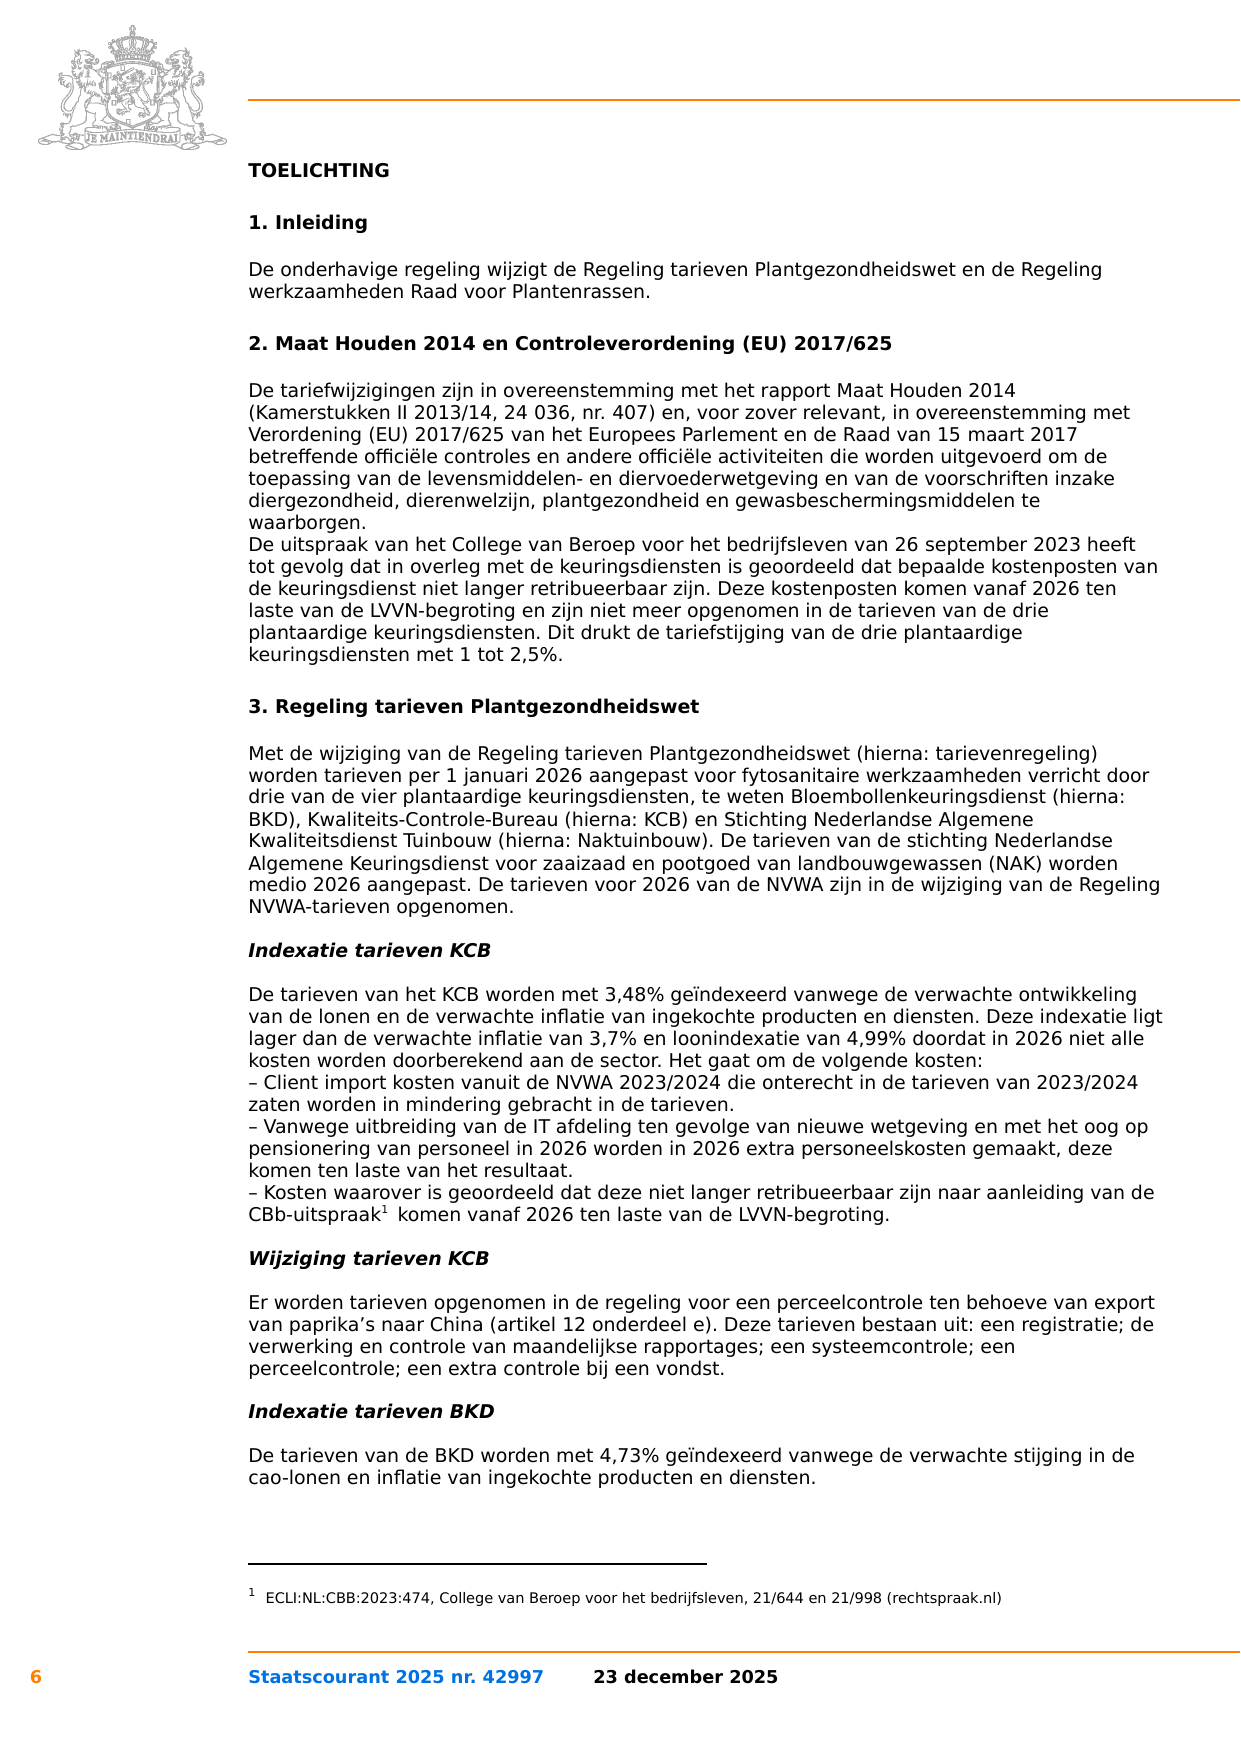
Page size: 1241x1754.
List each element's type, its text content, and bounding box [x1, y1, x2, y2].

subtitle Indexatie tarieven BKD [248, 1401, 1163, 1423]
subtitle 3. Regeling tarieven Plantgezondheidswet [248, 696, 1163, 717]
text De tarieven van het KCB worden met 3,48% geïndexeerd vanwege de verwachte ontwikkeling van de lonen en de verwachte inflatie van ingekochte producten en diensten. Deze indexatie ligt lager dan de verwachte inflatie van 3,7% en loonindexatie van 4,99% doordat in 2026 niet alle kosten worden doorberekend aan de sector. Het gaat om de volgende kosten: [248, 984, 1163, 1072]
subtitle Indexatie tarieven KCB [248, 940, 1163, 962]
text – Vanwege uitbreiding van de IT afdeling ten gevolge van nieuwe wetgeving en met het oog op pensionering van personeel in 2026 worden in 2026 extra personeelskosten gemaakt, deze komen ten laste van het resultaat. [248, 1116, 1163, 1182]
picture [38, 25, 227, 150]
subtitle 2. Maat Houden 2014 en Controleverordening (EU) 2017/625 [248, 333, 1163, 355]
subtitle 1. Inleiding [248, 212, 1163, 234]
text – Kosten waarover is geoordeeld dat deze niet langer retribueerbaar zijn naar aanleiding van de CBb-uitspraak komen vanaf 2026 ten laste van de LVVN-begroting. [248, 1182, 1163, 1226]
text De tarieven van de BKD worden met 4,73% geïndexeerd vanwege de verwachte stijging in de cao-lonen en inflatie van ingekochte producten en diensten. [248, 1445, 1163, 1489]
text De tariefwijzigingen zijn in overeenstemming met het rapport Maat Houden 2014 (Kamerstukken II 2013/14, 24 036, nr. 407) en, voor zover relevant, in overeenstemming met Verordening (EU) 2017/625 van het Europees Parlement en de Raad van 15 maart 2017 betreffende officiële controles en andere officiële activiteiten die worden uitgevoerd om de toepassing van de levensmiddelen- en diervoederwetgeving en van de voorschriften inzake diergezondheid, dierenwelzijn, plantgezondheid en gewasbeschermingsmiddelen te waarborgen. [248, 380, 1163, 534]
text Met de wijziging van de Regeling tarieven Plantgezondheidswet (hierna: tarievenregeling) worden tarieven per 1 januari 2026 aangepast voor fytosanitaire werkzaamheden verricht door drie van de vier plantaardige keuringsdiensten, te weten Bloembollenkeuringsdienst (hierna: BKD), Kwaliteits-Controle-Bureau (hierna: KCB) en Stichting Nederlandse Algemene Kwaliteitsdienst Tuinbouw (hierna: Naktuinbouw). De tarieven van de stichting Nederlandse Algemene Keuringsdienst voor zaaizaad en pootgoed van landbouwgewassen (NAK) worden medio 2026 aangepast. De tarieven voor 2026 van de NVWA zijn in de wijziging van de Regeling NVWA-tarieven opgenomen. [248, 742, 1163, 918]
text De uitspraak van het College van Beroep voor het bedrijfsleven van 26 september 2023 heeft tot gevolg dat in overleg met de keuringsdiensten is geoordeeld dat bepaalde kostenposten van de keuringsdienst niet langer retribueerbaar zijn. Deze kostenposten komen vanaf 2026 ten laste van de LVVN-begroting en zijn niet meer opgenomen in de tarieven van de drie plantaardige keuringsdiensten. Dit drukt de tariefstijging van de drie plantaardige keuringsdiensten met 1 tot 2,5%. [248, 534, 1163, 666]
text ECLI:NL:CBB:2023:474, College van Beroep voor het bedrijfsleven, 21/644 en 21/998 (rechtspraak.nl) [248, 1586, 1163, 1608]
text – Client import kosten vanuit de NVWA 2023/2024 die onterecht in de tarieven van 2023/2024 zaten worden in mindering gebracht in de tarieven. [248, 1072, 1163, 1116]
text De onderhavige regeling wijzigt de Regeling tarieven Plantgezondheidswet en de Regeling werkzaamheden Raad voor Plantenrassen. [248, 259, 1163, 303]
subtitle TOELICHTING [248, 160, 1163, 182]
subtitle Wijziging tarieven KCB [248, 1248, 1163, 1270]
text Er worden tarieven opgenomen in de regeling voor een perceelcontrole ten behoeve van export van paprika’s naar China (artikel 12 onderdeel e). Deze tarieven bestaan uit: een registratie; de verwerking en controle van maandelijkse rapportages; een systeemcontrole; een perceelcontrole; een extra controle bij een vondst. [248, 1292, 1163, 1379]
